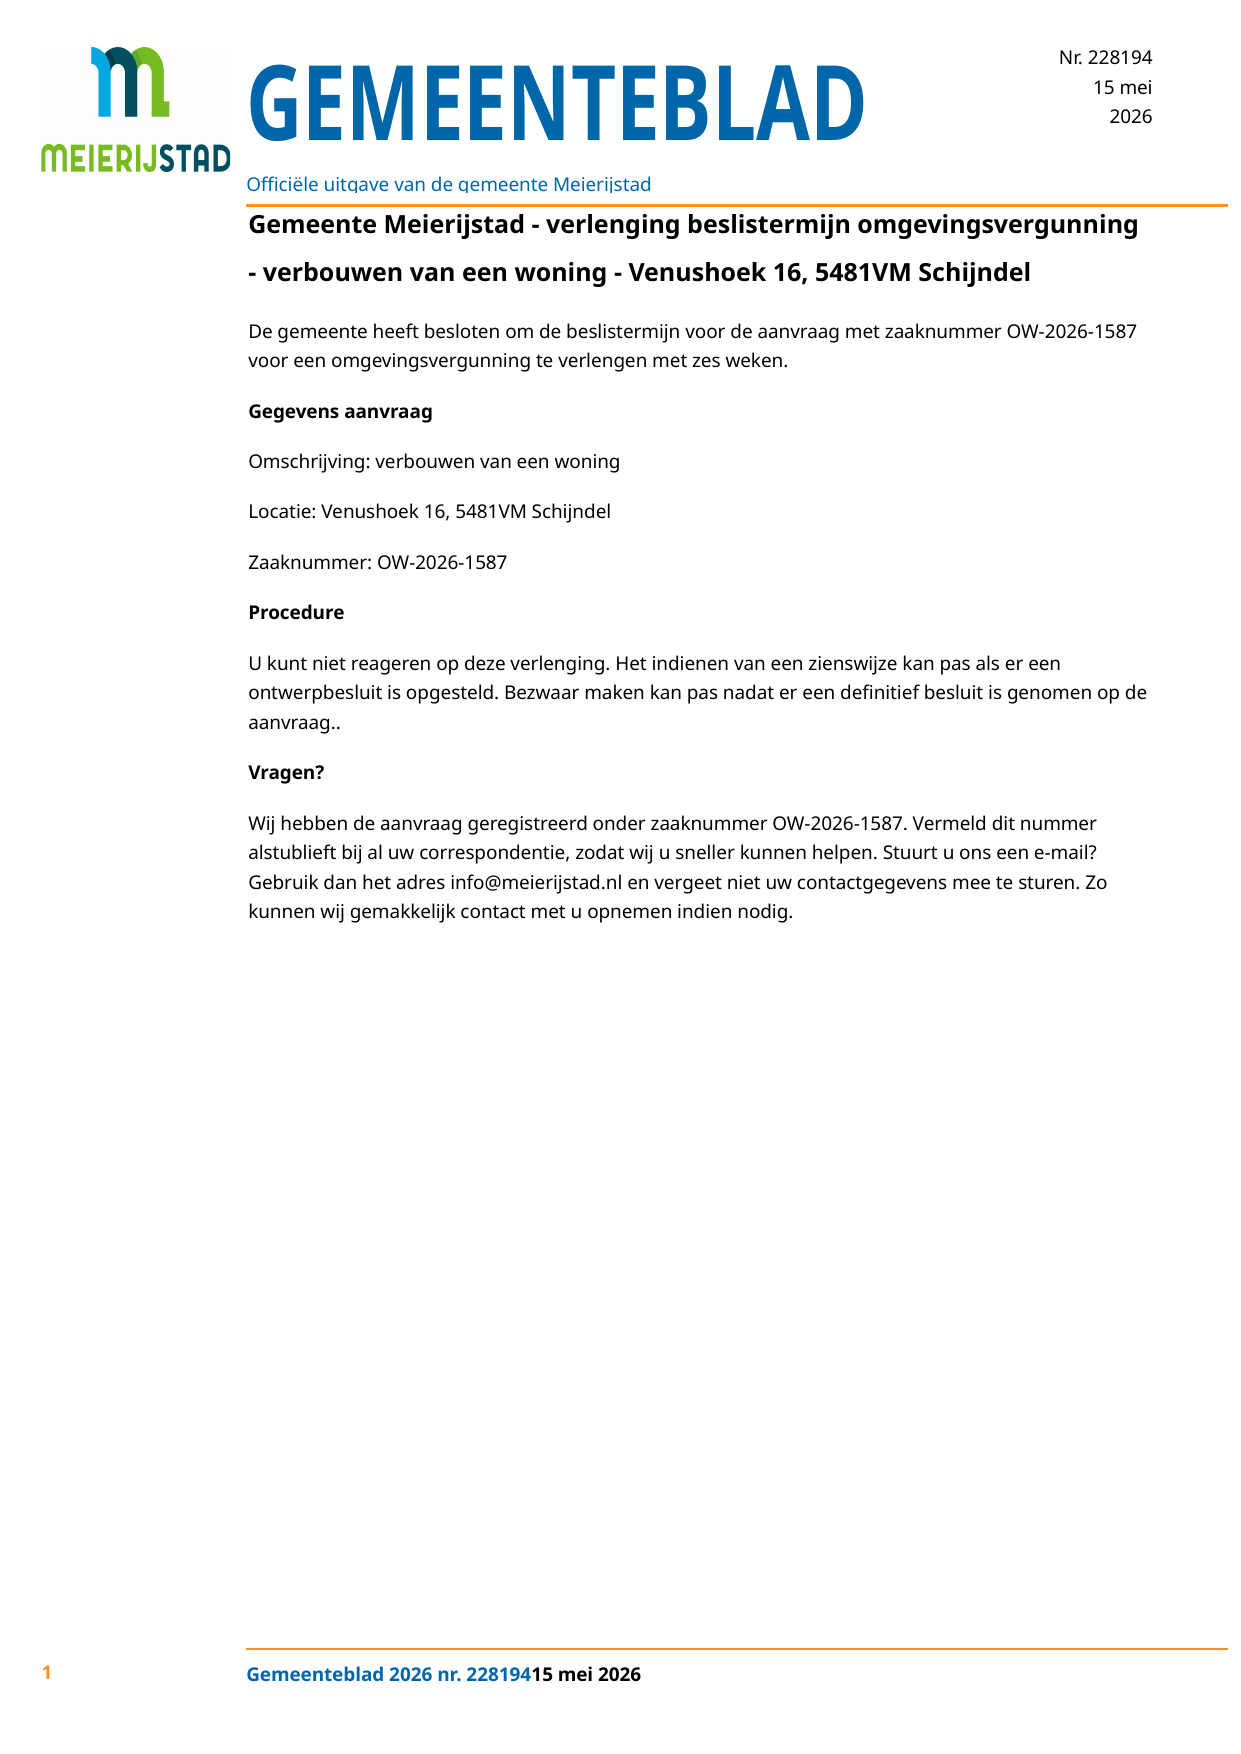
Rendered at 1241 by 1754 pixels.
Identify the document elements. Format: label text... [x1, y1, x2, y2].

text Gegevens aanvraag [248, 398, 1152, 424]
text U kunt niet reageren op deze verlenging. Het indienen van een zienswijze kan pas als er een ontwerpbesluit is opgesteld. Bezwaar maken kan pas nadat er een definitief besluit is genomen op de aanvraag.. [248, 650, 1152, 735]
picture [41, 47, 231, 172]
text Vragen? [248, 759, 1152, 785]
text De gemeente heeft besloten om de beslistermijn voor de aanvraag met zaaknummer OW-2026-1587 voor een omgevingsvergunning te verlengen met zes weken. [248, 318, 1152, 373]
text Procedure [248, 599, 1152, 625]
text Locatie: Venushoek 16, 5481VM Schijndel [248, 499, 1152, 524]
text Zaaknummer: OW-2026-1587 [248, 549, 1152, 575]
text Wij hebben de aanvraag geregistreerd onder zaaknummer OW-2026-1587. Vermeld dit nummer alstublieft bij al uw correspondentie, zodat wij u sneller kunnen helpen. Stuurt u ons een e-mail? Gebruik dan het adres info@meierijstad.nl en vergeet niet uw contactgegevens mee te sturen. Zo kunnen wij gemakkelijk contact met u opnemen indien nodig. [248, 810, 1152, 924]
text Gemeente Meierijstad - verlenging beslistermijn omgevingsvergunning - verbouwen van een woning - Venushoek 16, 5481VM Schijndel [248, 207, 1152, 288]
text Omschrijving: verbouwen van een woning [248, 448, 1152, 474]
